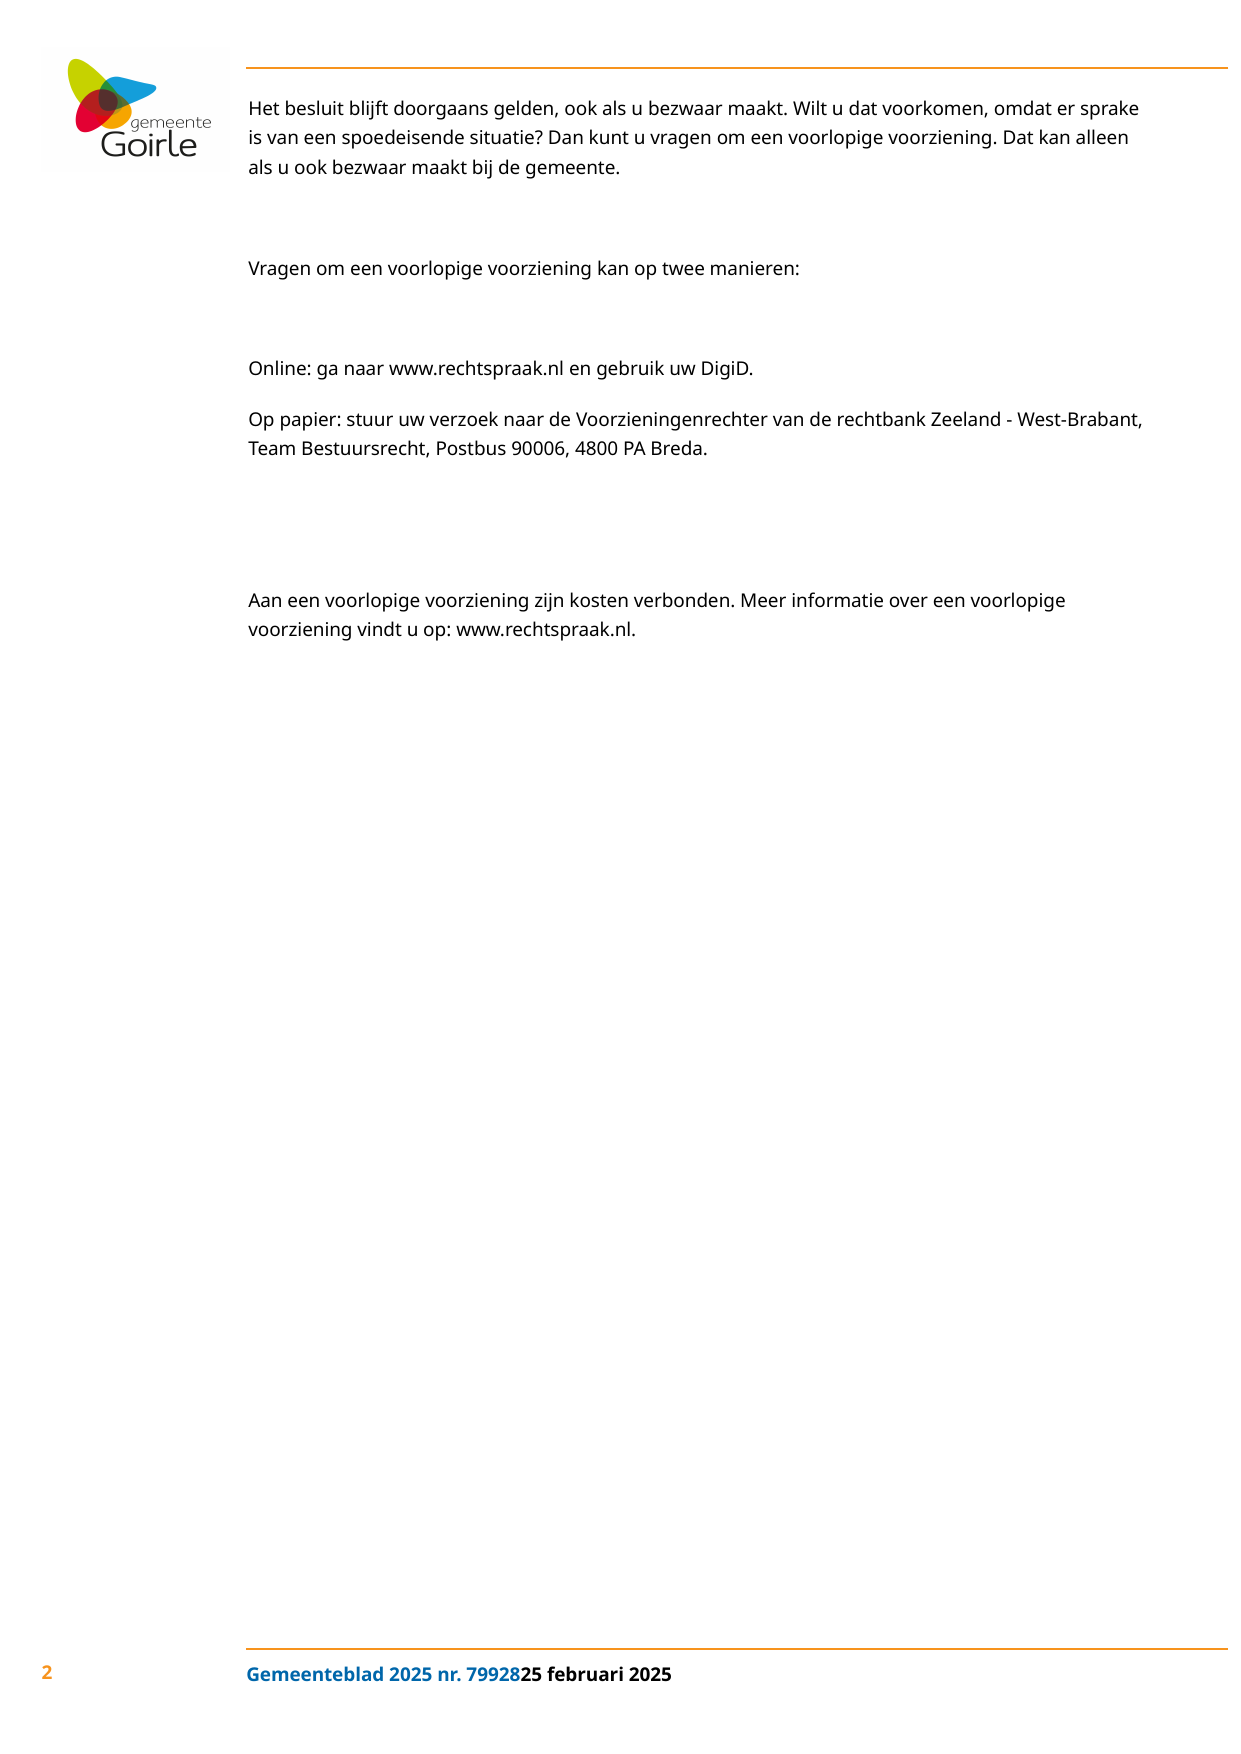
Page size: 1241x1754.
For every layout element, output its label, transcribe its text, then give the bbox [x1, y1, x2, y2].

text Op papier: stuur uw verzoek naar de Voorzieningenrechter van de rechtbank Zeeland - West-Brabant, Team Bestuursrecht, Postbus 90006, 4800 PA Breda. [248, 406, 1152, 461]
text Vragen om een voorlopige voorziening kan op twee manieren: [248, 255, 1152, 281]
picture [41, 47, 231, 172]
text Aan een voorlopige voorziening zijn kosten verbonden. Meer informatie over een voorlopige voorziening vindt u op: www.rechtspraak.nl. [248, 587, 1152, 642]
text Het besluit blijft doorgaans gelden, ook als u bezwaar maakt. Wilt u dat voorkomen, omdat er sprake is van een spoedeisende situatie? Dan kunt u vragen om een voorlopige voorziening. Dat kan alleen als u ook bezwaar maakt bij de gemeente. [248, 95, 1152, 180]
text Online: ga naar www.rechtspraak.nl en gebruik uw DigiD. [248, 356, 1152, 381]
